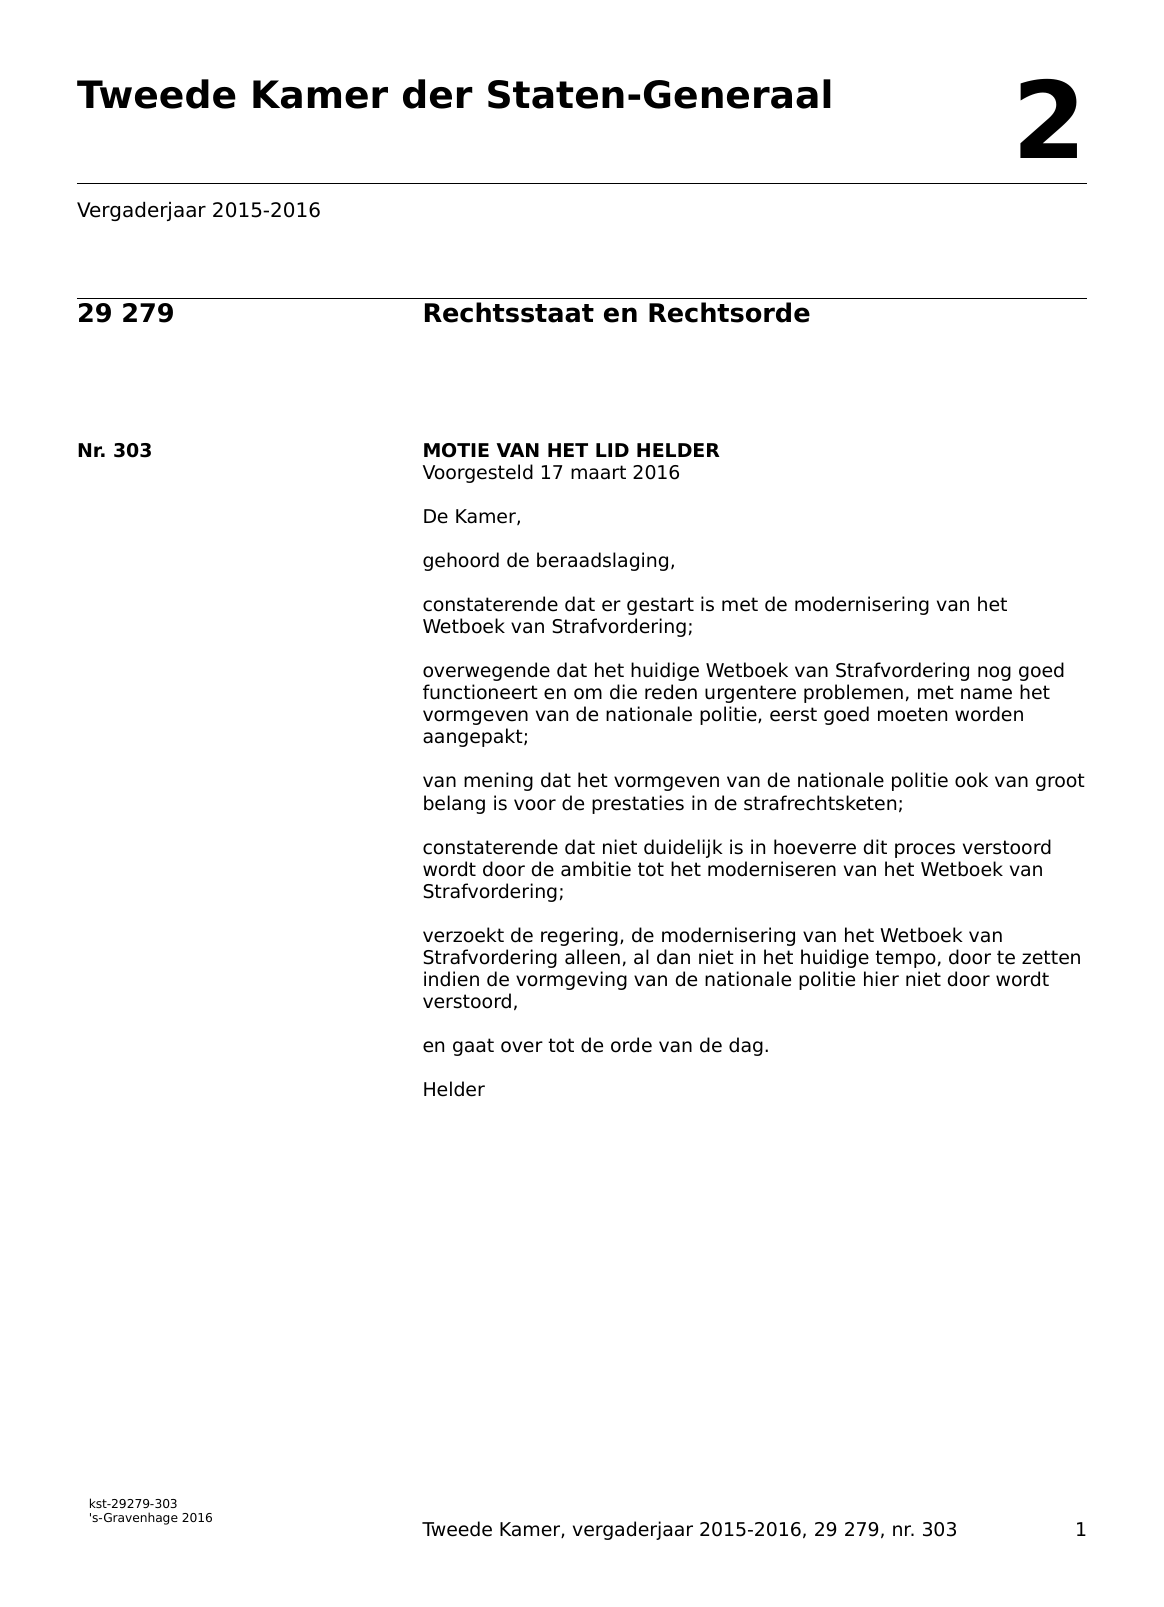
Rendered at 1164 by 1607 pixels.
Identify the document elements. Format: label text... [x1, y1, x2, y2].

text en gaat over tot de orde van de dag. [422, 1035, 1087, 1057]
text van mening dat het vormgeven van de nationale politie ook van groot belang is voor de prestaties in de strafrechtsketen; [422, 770, 1087, 814]
table_cell Vergaderjaar 2015-2016 [77, 184, 1087, 298]
table_header 2 [886, 59, 1087, 183]
table_header Tweede Kamer der Staten-Generaal [77, 59, 886, 183]
text constaterende dat niet duidelijk is in hoeverre dit proces verstoord wordt door de ambitie tot het moderniseren van het Wetboek van Strafvordering; [422, 837, 1087, 902]
text gehoord de beraadslaging, [422, 550, 1087, 572]
text Voorgesteld 17 maart 2016 [422, 462, 1087, 484]
subtitle 29 279 Rechtsstaat en Rechtsorde [77, 299, 1087, 329]
text constaterende dat er gestart is met de modernisering van het Wetboek van Strafvordering; [422, 594, 1087, 638]
subtitle Nr. 303 MOTIE VAN HET LID HELDER [77, 440, 1087, 462]
text 's-Gravenhage 2016 [88, 1511, 323, 1525]
text De Kamer, [422, 506, 1087, 528]
text kst-29279-303 [88, 1497, 323, 1511]
text verzoekt de regering, de modernisering van het Wetboek van Strafvordering alleen, al dan niet in het huidige tempo, door te zetten indien de vormgeving van de nationale politie hier niet door wordt verstoord, [422, 925, 1087, 1013]
text overwegende dat het huidige Wetboek van Strafvordering nog goed functioneert en om die reden urgentere problemen, met name het vormgeven van de nationale politie, eerst goed moeten worden aangepakt; [422, 660, 1087, 748]
text Helder [422, 1079, 1087, 1101]
